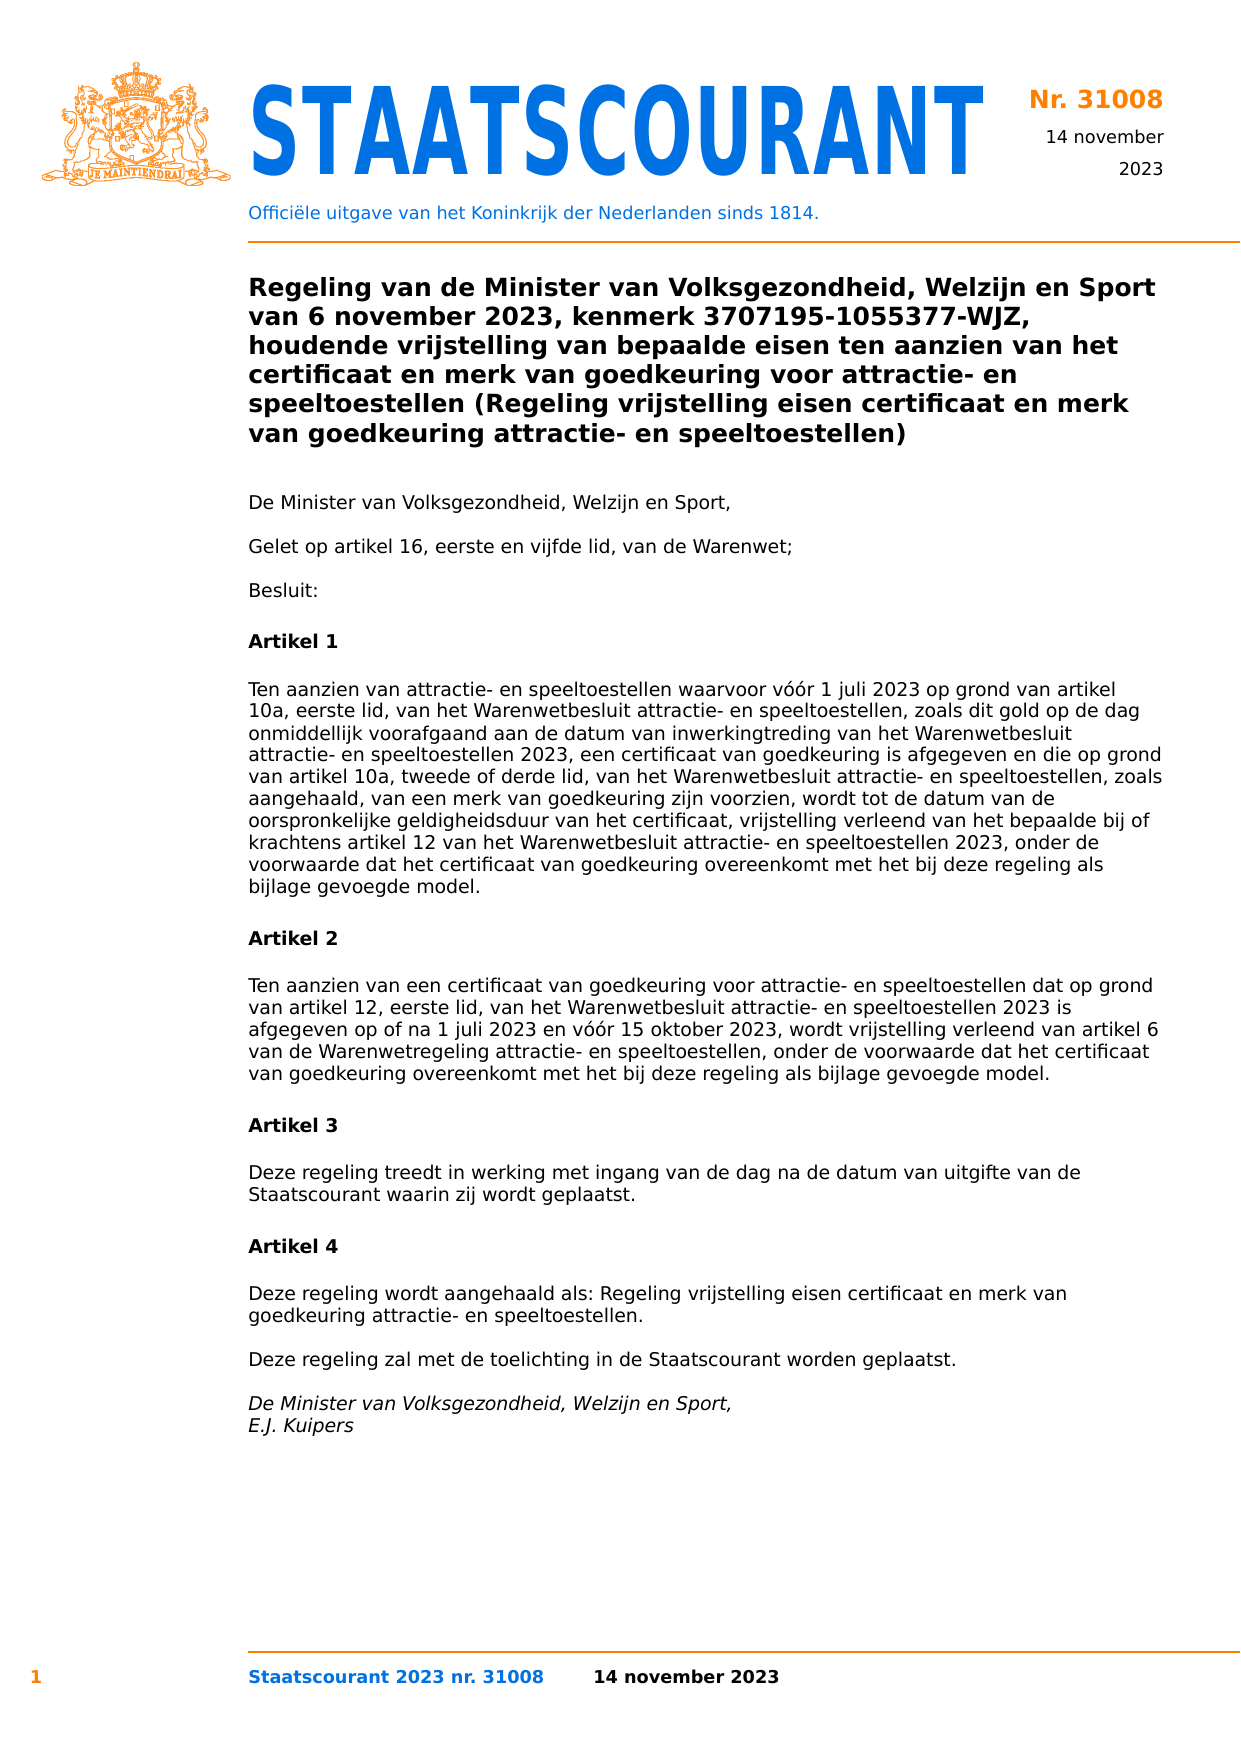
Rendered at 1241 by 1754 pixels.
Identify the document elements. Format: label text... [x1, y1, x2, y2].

subtitle Regeling van de Minister van Volksgezondheid, Welzijn en Sport van 6 november 2023, kenmerk 3707195-1055377-WJZ, houdende vrijstelling van bepaalde eisen ten aanzien van het certificaat en merk van goedkeuring voor attractie- en speeltoestellen (Regeling vrijstelling eisen certificaat en merk van goedkeuring attractie- en speeltoestellen) [248, 273, 1163, 448]
text Deze regeling treedt in werking met ingang van de dag na de datum van uitgifte van de Staatscourant waarin zij wordt geplaatst. [248, 1162, 1163, 1206]
subtitle Artikel 2 [248, 928, 1163, 950]
table_header Nr. 31008 [998, 62, 1240, 121]
text Ten aanzien van een certificaat van goedkeuring voor attractie- en speeltoestellen dat op grond van artikel 12, eerste lid, van het Warenwetbesluit attractie- en speeltoestellen 2023 is afgegeven op of na 1 juli 2023 en vóór 15 oktober 2023, wordt vrijstelling verleend van artikel 6 van de Warenwetregeling attractie- en speeltoestellen, onder de voorwaarde dat het certificaat van goedkeuring overeenkomt met het bij deze regeling als bijlage gevoegde model. [248, 975, 1163, 1085]
text De Minister van Volksgezondheid, Welzijn en Sport, [248, 492, 1163, 514]
text Deze regeling wordt aangehaald als: Regeling vrijstelling eisen certificaat en merk van goedkeuring attractie- en speeltoestellen. [248, 1283, 1163, 1327]
subtitle Artikel 4 [248, 1236, 1163, 1258]
text Ten aanzien van attractie- en speeltoestellen waarvoor vóór 1 juli 2023 op grond van artikel 10a, eerste lid, van het Warenwetbesluit attractie- en speeltoestellen, zoals dit gold op de dag onmiddellijk voorafgaand aan de datum van inwerkingtreding van het Warenwetbesluit attractie- en speeltoestellen 2023, een certificaat van goedkeuring is afgegeven en die op grond van artikel 10a, tweede of derde lid, van het Warenwetbesluit attractie- en speeltoestellen, zoals aangehaald, van een merk van goedkeuring zijn voorzien, wordt tot de datum van de oorspronkelijke geldigheidsduur van het certificaat, vrijstelling verleend van het bepaalde bij of krachtens artikel 12 van het Warenwetbesluit attractie- en speeltoestellen 2023, onder de voorwaarde dat het certificaat van goedkeuring overeenkomt met het bij deze regeling als bijlage gevoegde model. [248, 678, 1163, 898]
table_cell 14 november [998, 121, 1240, 153]
table_header [25, 62, 248, 241]
table_header STAATSCOURANT [248, 62, 998, 203]
picture [41, 62, 231, 186]
table_cell Officiële uitgave van het Koninkrijk der Nederlanden sinds 1814. [248, 203, 1240, 241]
text Gelet op artikel 16, eerste en vijfde lid, van de Warenwet; [248, 536, 1163, 558]
table_cell 2023 [998, 153, 1240, 203]
subtitle Artikel 3 [248, 1115, 1163, 1137]
subtitle Artikel 1 [248, 631, 1163, 653]
text Deze regeling zal met de toelichting in de Staatscourant worden geplaatst. [248, 1349, 1163, 1371]
text De Minister van Volksgezondheid, Welzijn en Sport, E.J. Kuipers [248, 1393, 1163, 1437]
text Besluit: [248, 579, 1163, 601]
